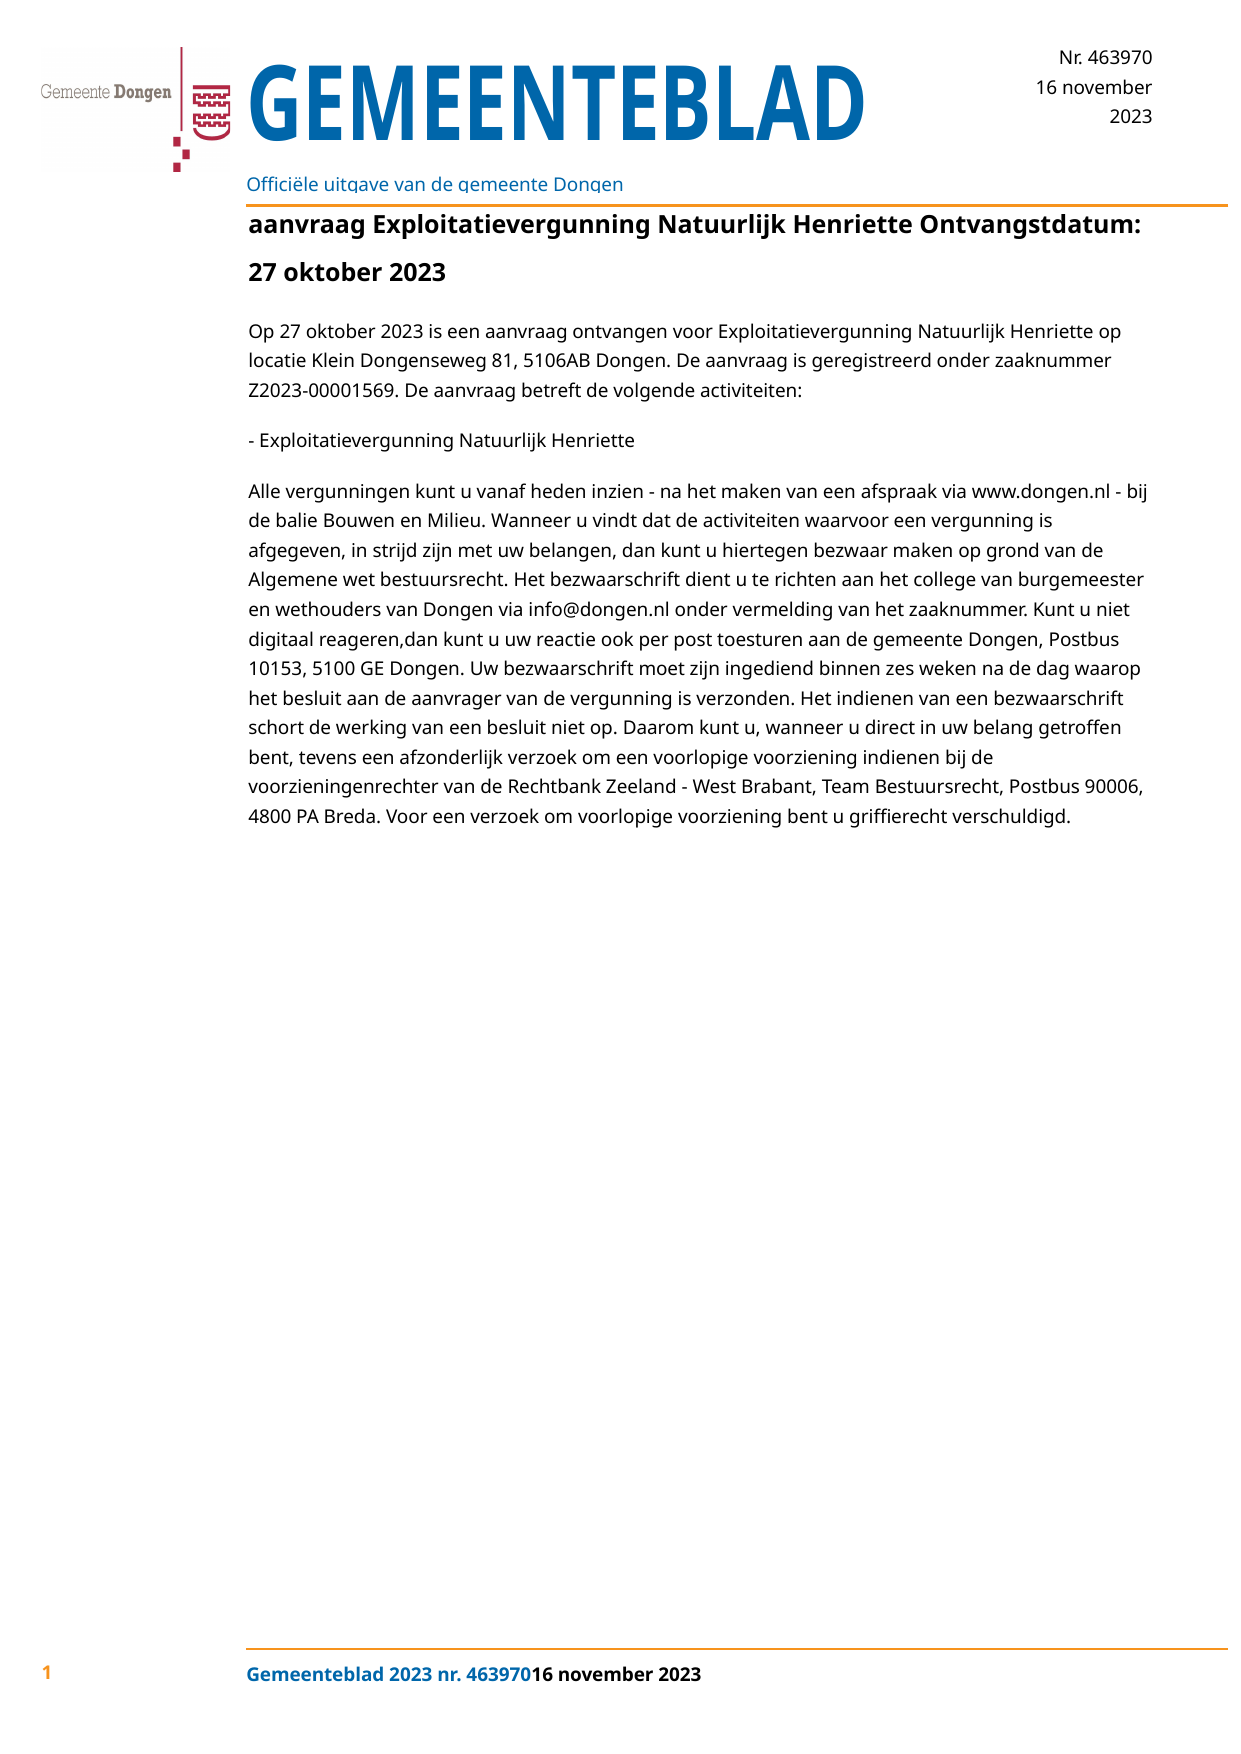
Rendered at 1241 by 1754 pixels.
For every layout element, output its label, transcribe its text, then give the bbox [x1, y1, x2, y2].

text Op 27 oktober 2023 is een aanvraag ontvangen voor Exploitatievergunning Natuurlijk Henriette op locatie Klein Dongenseweg 81, 5106AB Dongen. De aanvraag is geregistreerd onder zaaknummer Z2023-00001569. De aanvraag betreft de volgende activiteiten: [248, 318, 1152, 403]
picture [41, 47, 231, 172]
text aanvraag Exploitatievergunning Natuurlijk Henriette Ontvangstdatum: 27 oktober 2023 [248, 207, 1152, 288]
text Alle vergunningen kunt u vanaf heden inzien - na het maken van een afspraak via www.dongen.nl - bij de balie Bouwen en Milieu. Wanneer u vindt dat de activiteiten waarvoor een vergunning is afgegeven, in strijd zijn met uw belangen, dan kunt u hiertegen bezwaar maken op grond van de Algemene wet bestuursrecht. Het bezwaarschrift dient u te richten aan het college van burgemeester en wethouders van Dongen via info@dongen.nl onder vermelding van het zaaknummer. Kunt u niet digitaal reageren,dan kunt u uw reactie ook per post toesturen aan de gemeente Dongen, Postbus 10153, 5100 GE Dongen. Uw bezwaarschrift moet zijn ingediend binnen zes weken na de dag waarop het besluit aan de aanvrager van de vergunning is verzonden. Het indienen van een bezwaarschrift schort de werking van een besluit niet op. Daarom kunt u, wanneer u direct in uw belang getroffen bent, tevens een afzonderlijk verzoek om een voorlopige voorziening indienen bij de voorzieningenrechter van de Rechtbank Zeeland - West Brabant, Team Bestuursrecht, Postbus 90006, 4800 PA Breda. Voor een verzoek om voorlopige voorziening bent u griffierecht verschuldigd. [248, 478, 1152, 829]
text - Exploitatievergunning Natuurlijk Henriette [248, 427, 1152, 453]
